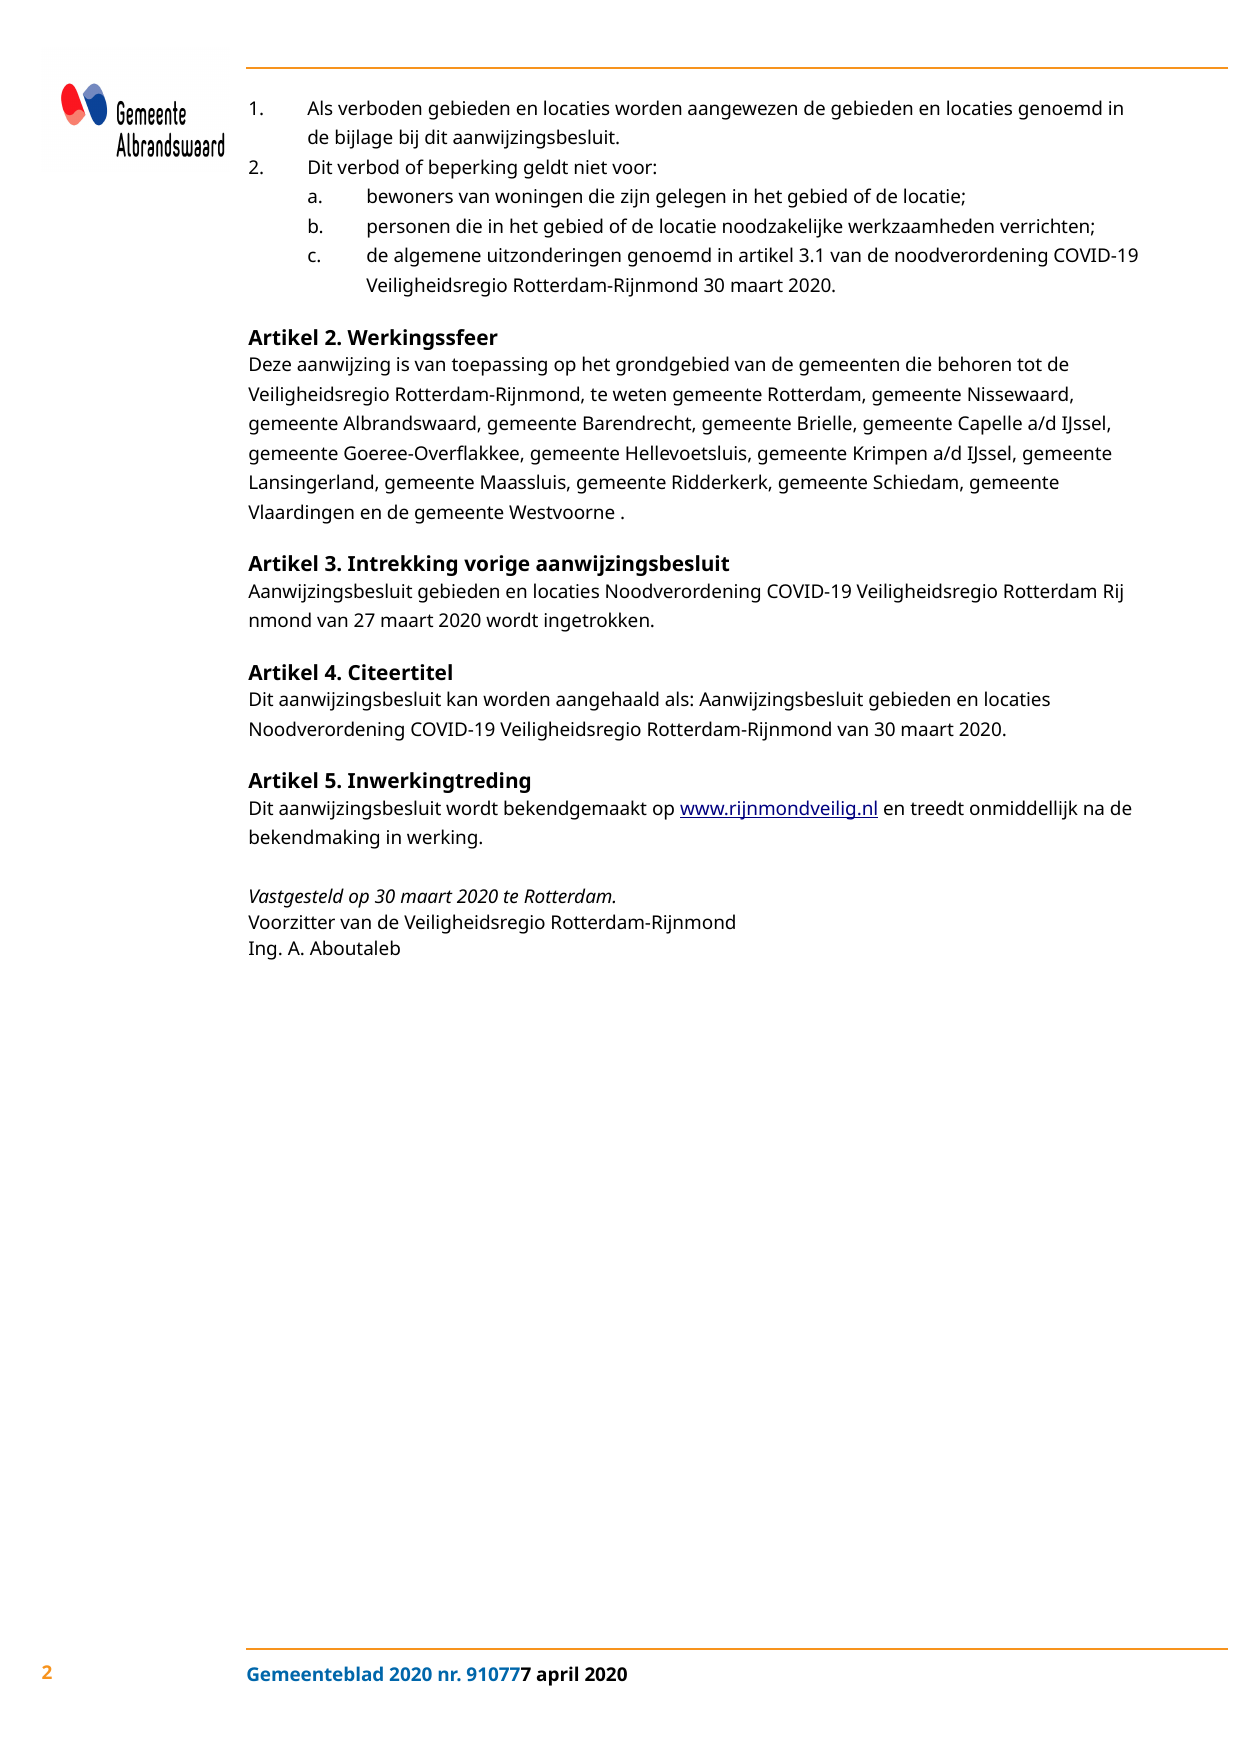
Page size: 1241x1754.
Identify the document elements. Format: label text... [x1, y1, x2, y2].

text Dit aanwijzingsbesluit kan worden aangehaald als: Aanwijzingsbesluit gebieden en locaties Noodverordening COVID-19 Veiligheidsregio Rotterdam-Rijnmond van 30 maart 2020. [248, 686, 1152, 742]
text Deze aanwijzing is van toepassing op het grondgebied van de gemeenten die behoren tot de Veiligheidsregio Rotterdam-Rijnmond, te weten gemeente Rotterdam, gemeente Nissewaard, gemeente Albrandswaard, gemeente Barendrecht, gemeente Brielle, gemeente Capelle a/d IJssel, gemeente Goeree-Overflakkee, gemeente Hellevoetsluis, gemeente Krimpen a/d IJssel, gemeente Lansingerland, gemeente Maassluis, gemeente Ridderkerk, gemeente Schiedam, gemeente Vlaardingen en de gemeente Westvoorne . [248, 351, 1152, 525]
list de algemene uitzonderingen genoemd in artikel 3.1 van de noodverordening COVID-19 Veiligheidsregio Rotterdam-Rijnmond 30 maart 2020. [307, 243, 1152, 298]
text Aanwijzingsbesluit gebieden en locaties Noodverordening COVID-19 Veiligheidsregio Rotterdam­ Rij nmond van 27 maart 2020 wordt ingetrokken. [248, 578, 1152, 633]
text Vastgesteld op 30 maart 2020 te Rotterdam. [248, 883, 1152, 909]
picture [41, 47, 231, 172]
list personen die in het gebied of de locatie noodzakelijke werkzaamheden verrichten; [307, 213, 1152, 239]
text Artikel 2. Werkingssfeer [248, 323, 1152, 351]
text Artikel 3. Intrekking vorige aanwijzingsbesluit [248, 549, 1152, 578]
list bewoners van woningen die zijn gelegen in het gebied of de locatie; [307, 183, 1152, 209]
list Als verboden gebieden en locaties worden aangewezen de gebieden en locaties genoemd in de bijlage bij dit aanwijzingsbesluit. [248, 95, 1152, 150]
text Ing. A. Aboutaleb [248, 935, 1152, 961]
text Voorzitter van de Veiligheidsregio Rotterdam-Rijnmond [248, 909, 1152, 935]
text Artikel 5. Inwerkingtreding [248, 766, 1152, 795]
text Dit aanwijzingsbesluit wordt bekendgemaakt op www.rijnmondveilig.nl en treedt onmiddellijk na de bekendmaking in werking. [248, 795, 1152, 850]
list Dit verbod of beperking geldt niet voor: [248, 154, 1152, 180]
text Artikel 4. Citeertitel [248, 658, 1152, 686]
